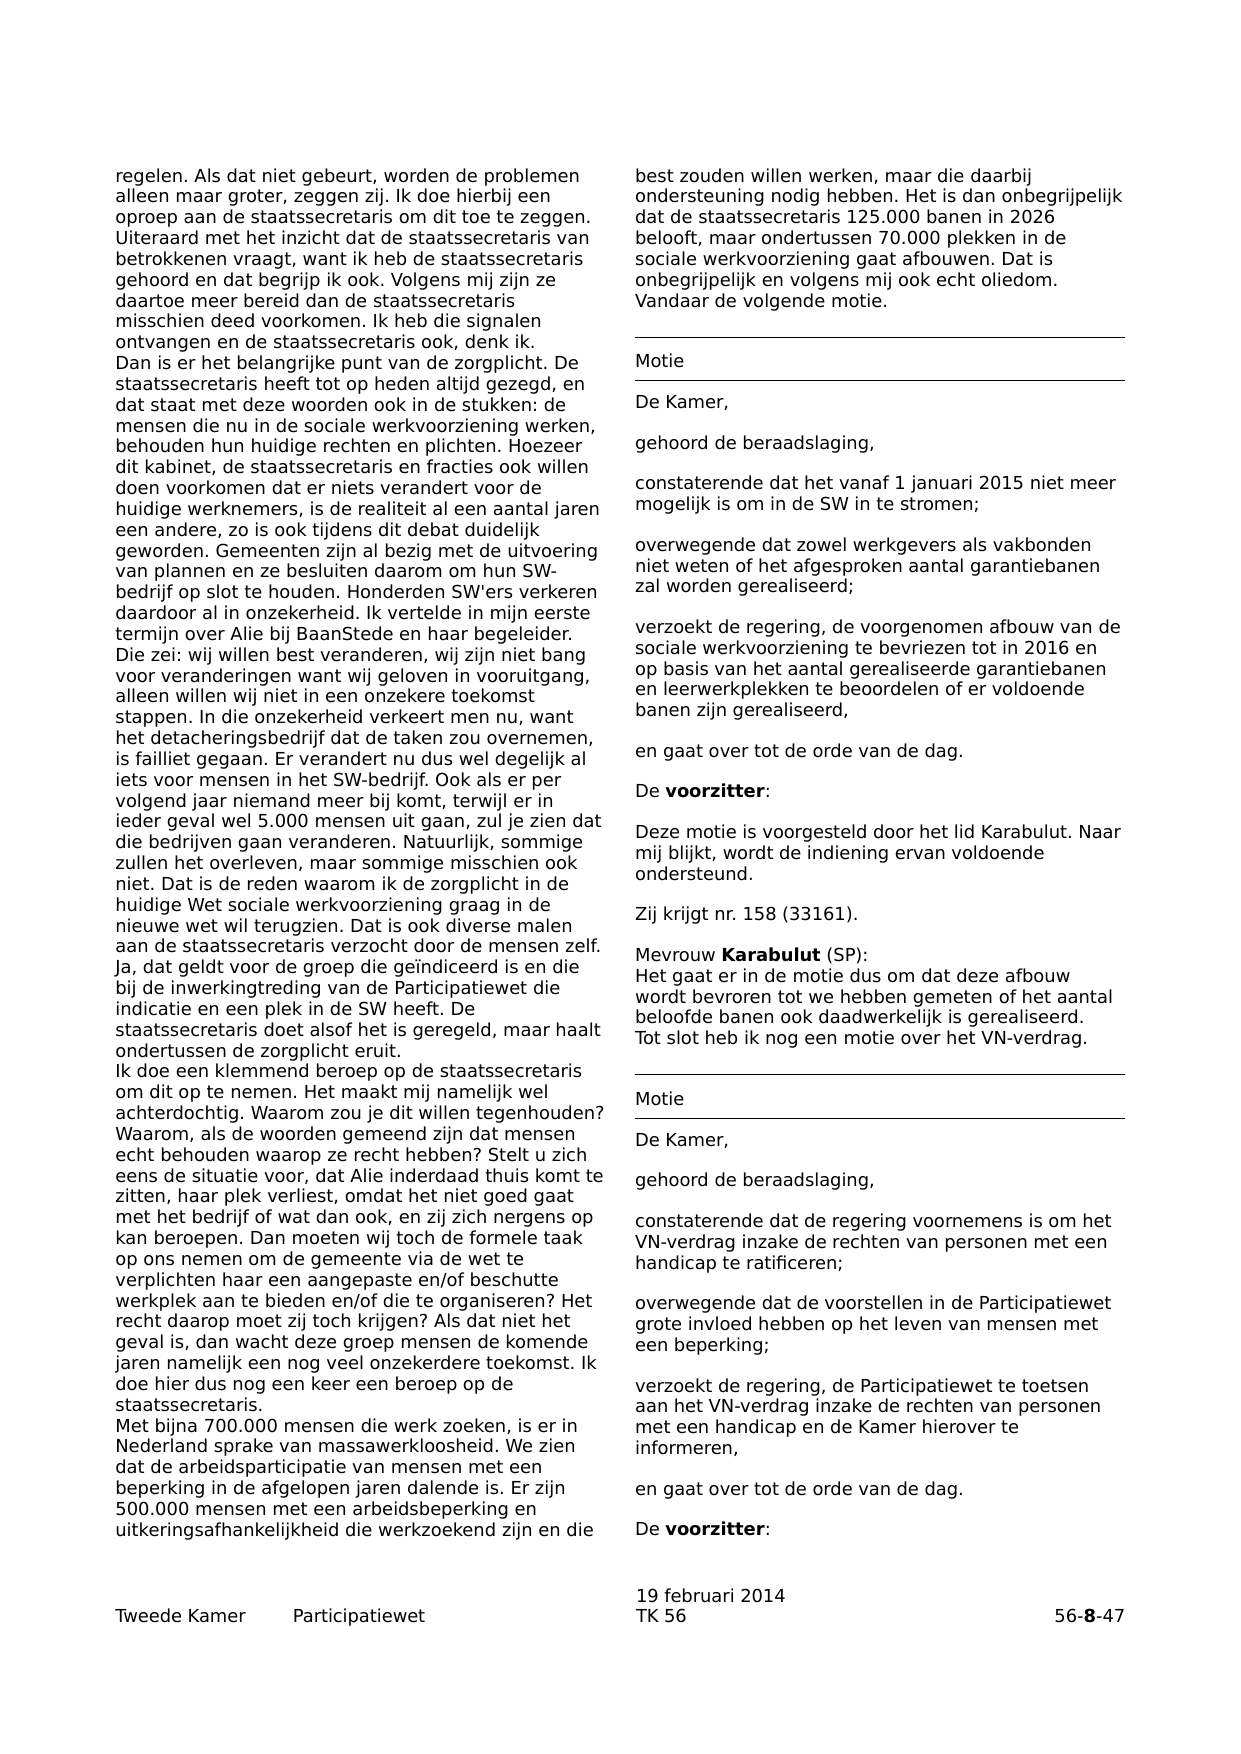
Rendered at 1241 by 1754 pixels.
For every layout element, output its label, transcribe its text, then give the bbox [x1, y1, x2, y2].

text overwegende dat zowel werkgevers als vakbonden niet weten of het afgesproken aantal garantiebanen zal worden gerealiseerd; [635, 535, 1125, 597]
text De Kamer, [635, 1129, 1125, 1150]
text constaterende dat de regering voornemens is om het VN-verdrag inzake de rechten van personen met een handicap te ratificeren; [635, 1211, 1125, 1273]
text De voorzitter: [635, 781, 1125, 802]
text verzoekt de regering, de voorgenomen afbouw van de sociale werkvoorziening te bevriezen tot in 2016 en op basis van het aantal gerealiseerde garantiebanen en leerwerkplekken te beoordelen of er voldoende banen zijn gerealiseerd, [635, 617, 1125, 721]
text en gaat over tot de orde van de dag. [635, 741, 1125, 761]
text gehoord de beraadslaging, [635, 1170, 1125, 1191]
text Het gaat er in de motie dus om dat deze afbouw wordt bevroren tot we hebben gemeten of het aantal beloofde banen ook daadwerkelijk is gerealiseerd. [635, 966, 1125, 1028]
text Met bijna 700.000 mensen die werk zoeken, is er in Nederland sprake van massawerkloosheid. We zien dat de arbeidsparticipatie van mensen met een beperking in de afgelopen jaren dalende is. Er zijn 500.000 mensen met een arbeidsbeperking en uitkeringsafhankelijkheid die werkzoekend zijn en die [115, 1415, 605, 1540]
text De Kamer, [635, 392, 1125, 412]
text Motie [635, 351, 1125, 372]
text Tot slot heb ik nog een motie over het VN-verdrag. [635, 1028, 1125, 1049]
text best zouden willen werken, maar die daarbij ondersteuning nodig hebben. Het is dan onbegrijpelijk dat de staatssecretaris 125.000 banen in 2026 belooft, maar ondertussen 70.000 plekken in de sociale werkvoorziening gaat afbouwen. Dat is onbegrijpelijk en volgens mij ook echt oliedom. Vandaar de volgende motie. [635, 165, 1125, 311]
text constaterende dat het vanaf 1 januari 2015 niet meer mogelijk is om in de SW in te stromen; [635, 473, 1125, 515]
text Deze motie is voorgesteld door het lid Karabulut. Naar mij blijkt, wordt de indiening ervan voldoende ondersteund. [635, 822, 1125, 884]
text Motie [635, 1089, 1125, 1109]
text Zij krijgt nr. 158 (33161). [635, 904, 1125, 925]
text De voorzitter: [635, 1519, 1125, 1540]
text Dan is er het belangrijke punt van de zorgplicht. De staatssecretaris heeft tot op heden altijd gezegd, en dat staat met deze woorden ook in de stukken: de mensen die nu in de sociale werkvoorziening werken, behouden hun huidige rechten en plichten. Hoezeer dit kabinet, de staatssecretaris en fracties ook willen doen voorkomen dat er niets verandert voor de huidige werknemers, is de realiteit al een aantal jaren een andere, zo is ook tijdens dit debat duidelijk geworden. Gemeenten zijn al bezig met de uitvoering van plannen en ze besluiten daarom om hun SW-bedrijf op slot te houden. Honderden SW'ers verkeren daardoor al in onzekerheid. Ik vertelde in mijn eerste termijn over Alie bij BaanStede en haar begeleider. Die zei: wij willen best veranderen, wij zijn niet bang voor veranderingen want wij geloven in vooruitgang, alleen willen wij niet in een onzekere toekomst stappen. In die onzekerheid verkeert men nu, want het detacheringsbedrijf dat de taken zou overnemen, is failliet gegaan. Er verandert nu dus wel degelijk al iets voor mensen in het SW-bedrijf. Ook als er per volgend jaar niemand meer bij komt, terwijl er in ieder geval wel 5.000 mensen uit gaan, zul je zien dat die bedrijven gaan veranderen. Natuurlijk, sommige zullen het overleven, maar sommige misschien ook niet. Dat is de reden waarom ik de zorgplicht in de huidige Wet sociale werkvoorziening graag in de nieuwe wet wil terugzien. Dat is ook diverse malen aan de staatssecretaris verzocht door de mensen zelf. Ja, dat geldt voor de groep die geïndiceerd is en die bij de inwerkingtreding van de Participatiewet die indicatie en een plek in de SW heeft. De staatssecretaris doet alsof het is geregeld, maar haalt ondertussen de zorgplicht eruit. [115, 353, 605, 1061]
text Ik doe een klemmend beroep op de staatssecretaris om dit op te nemen. Het maakt mij namelijk wel achterdochtig. Waarom zou je dit willen tegenhouden? Waarom, als de woorden gemeend zijn dat mensen echt behouden waarop ze recht hebben? Stelt u zich eens de situatie voor, dat Alie inderdaad thuis komt te zitten, haar plek verliest, omdat het niet goed gaat met het bedrijf of wat dan ook, en zij zich nergens op kan beroepen. Dan moeten wij toch de formele taak op ons nemen om de gemeente via de wet te verplichten haar een aangepaste en/of beschutte werkplek aan te bieden en/of die te organiseren? Het recht daarop moet zij toch krijgen? Als dat niet het geval is, dan wacht deze groep mensen de komende jaren namelijk een nog veel onzekerdere toekomst. Ik doe hier dus nog een keer een beroep op de staatssecretaris. [115, 1061, 605, 1415]
text regelen. Als dat niet gebeurt, worden de problemen alleen maar groter, zeggen zij. Ik doe hierbij een oproep aan de staatssecretaris om dit toe te zeggen. Uiteraard met het inzicht dat de staatssecretaris van betrokkenen vraagt, want ik heb de staatssecretaris gehoord en dat begrijp ik ook. Volgens mij zijn ze daartoe meer bereid dan de staatssecretaris misschien deed voorkomen. Ik heb die signalen ontvangen en de staatssecretaris ook, denk ik. [115, 165, 605, 353]
text overwegende dat de voorstellen in de Participatiewet grote invloed hebben op het leven van mensen met een beperking; [635, 1293, 1125, 1355]
text gehoord de beraadslaging, [635, 432, 1125, 453]
text en gaat over tot de orde van de dag. [635, 1478, 1125, 1499]
text Mevrouw Karabulut (SP): [635, 945, 1125, 966]
text verzoekt de regering, de Participatiewet te toetsen aan het VN-verdrag inzake de rechten van personen met een handicap en de Kamer hierover te informeren, [635, 1375, 1125, 1458]
